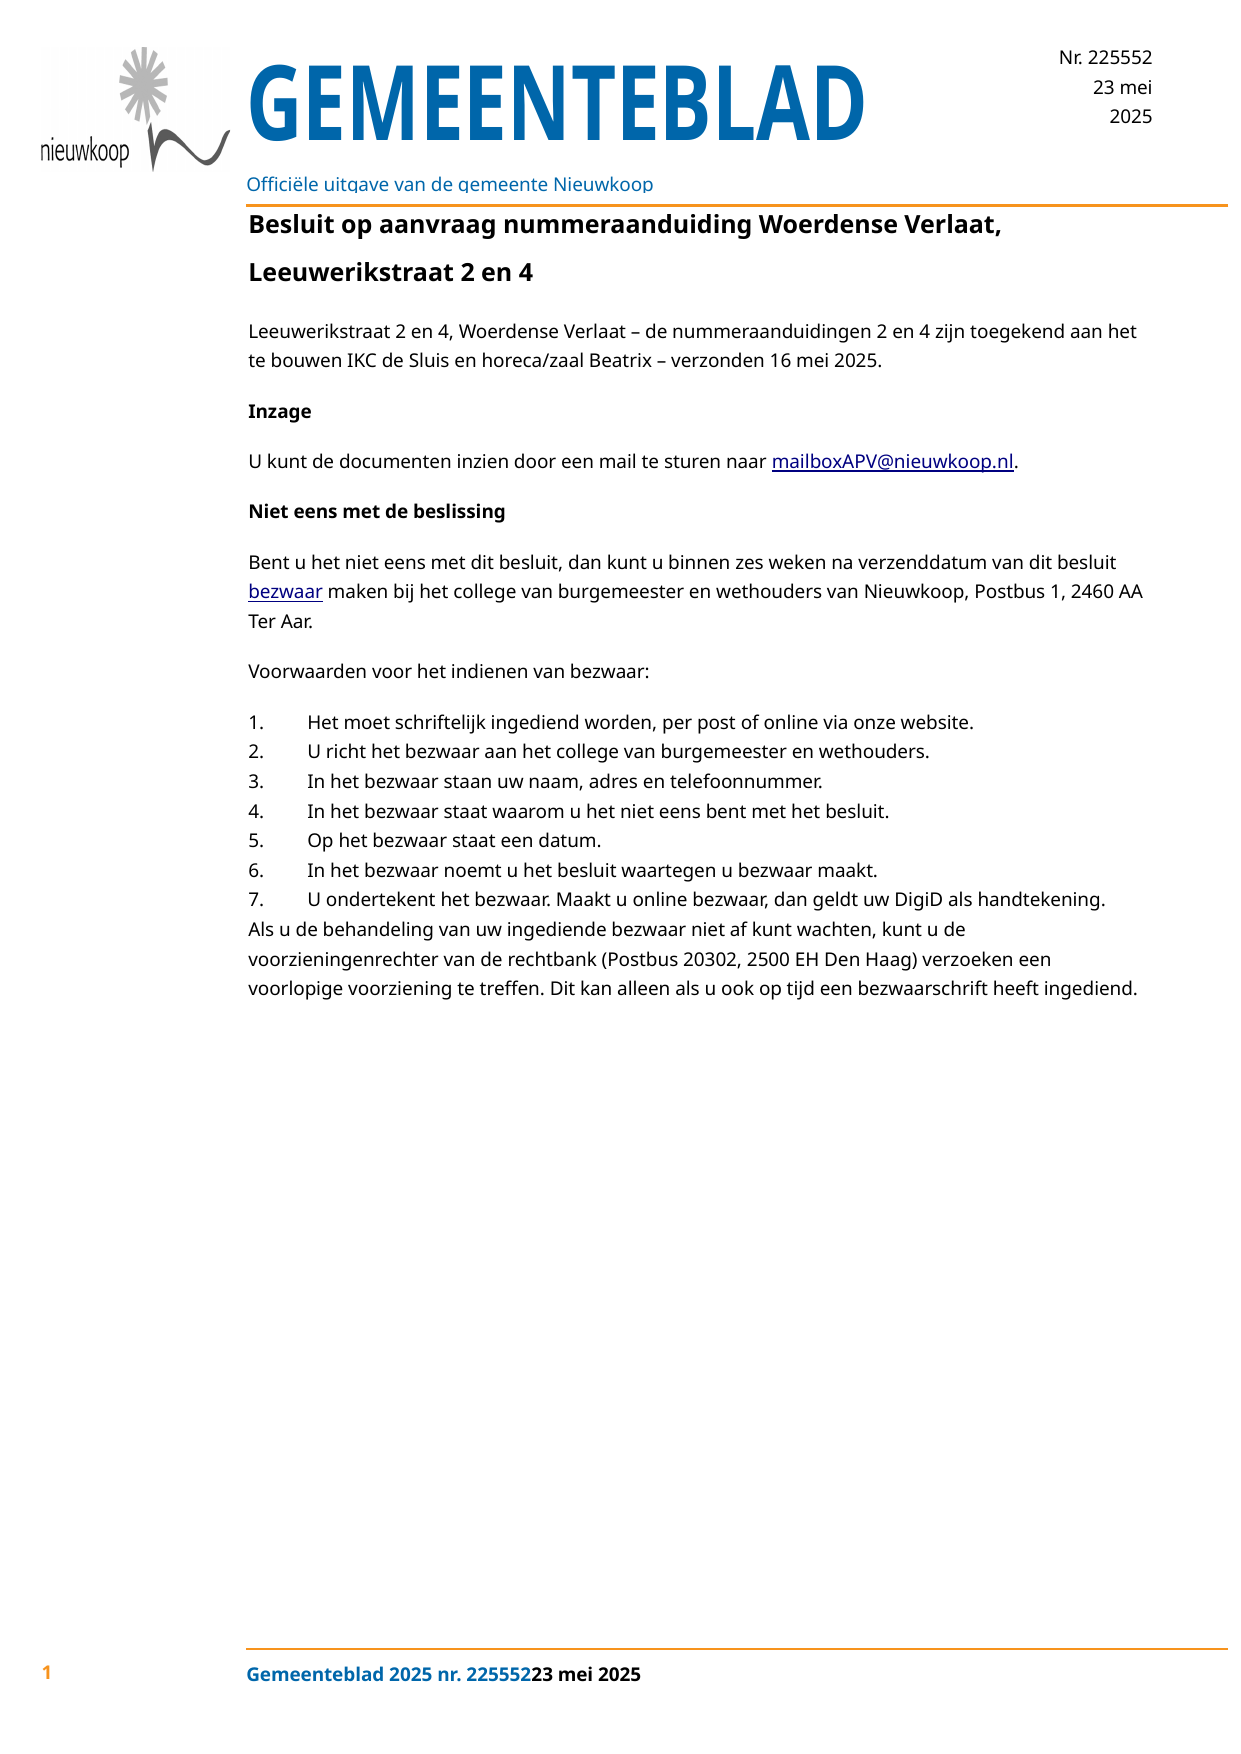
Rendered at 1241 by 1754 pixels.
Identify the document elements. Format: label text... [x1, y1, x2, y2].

picture [41, 47, 231, 172]
text U kunt de documenten inzien door een mail te sturen naar mailboxAPV@nieuwkoop.nl. [248, 448, 1152, 474]
text Bent u het niet eens met dit besluit, dan kunt u binnen zes weken na verzenddatum van dit besluit bezwaar maken bij het college van burgemeester en wethouders van Nieuwkoop, Postbus 1, 2460 AA Ter Aar. [248, 549, 1152, 634]
text Voorwaarden voor het indienen van bezwaar: [248, 659, 1152, 684]
text Besluit op aanvraag nummeraanduiding Woerdense Verlaat, Leeuwerikstraat 2 en 4 [248, 207, 1152, 288]
text Inzage [248, 398, 1152, 424]
list U ondertekent het bezwaar. Maakt u online bezwaar, dan geldt uw DigiD als handtekening. [248, 887, 1152, 912]
text Niet eens met de beslissing [248, 499, 1152, 524]
list Het moet schriftelijk ingediend worden, per post of online via onze website. [248, 709, 1152, 735]
list U richt het bezwaar aan het college van burgemeester en wethouders. [248, 739, 1152, 764]
text Als u de behandeling van uw ingediende bezwaar niet af kunt wachten, kunt u de voorzieningenrechter van de rechtbank (Postbus 20302, 2500 EH Den Haag) verzoeken een voorlopige voorziening te treffen. Dit kan alleen als u ook op tijd een bezwaarschrift heeft ingediend. [248, 916, 1152, 1001]
list In het bezwaar noemt u het besluit waartegen u bezwaar maakt. [248, 857, 1152, 883]
list In het bezwaar staan uw naam, adres en telefoonnummer. [248, 768, 1152, 794]
text Leeuwerikstraat 2 en 4, Woerdense Verlaat – de nummeraanduidingen 2 en 4 zijn toegekend aan het te bouwen IKC de Sluis en horeca/zaal Beatrix – verzonden 16 mei 2025. [248, 318, 1152, 373]
list In het bezwaar staat waarom u het niet eens bent met het besluit. [248, 798, 1152, 824]
list Op het bezwaar staat een datum. [248, 827, 1152, 853]
